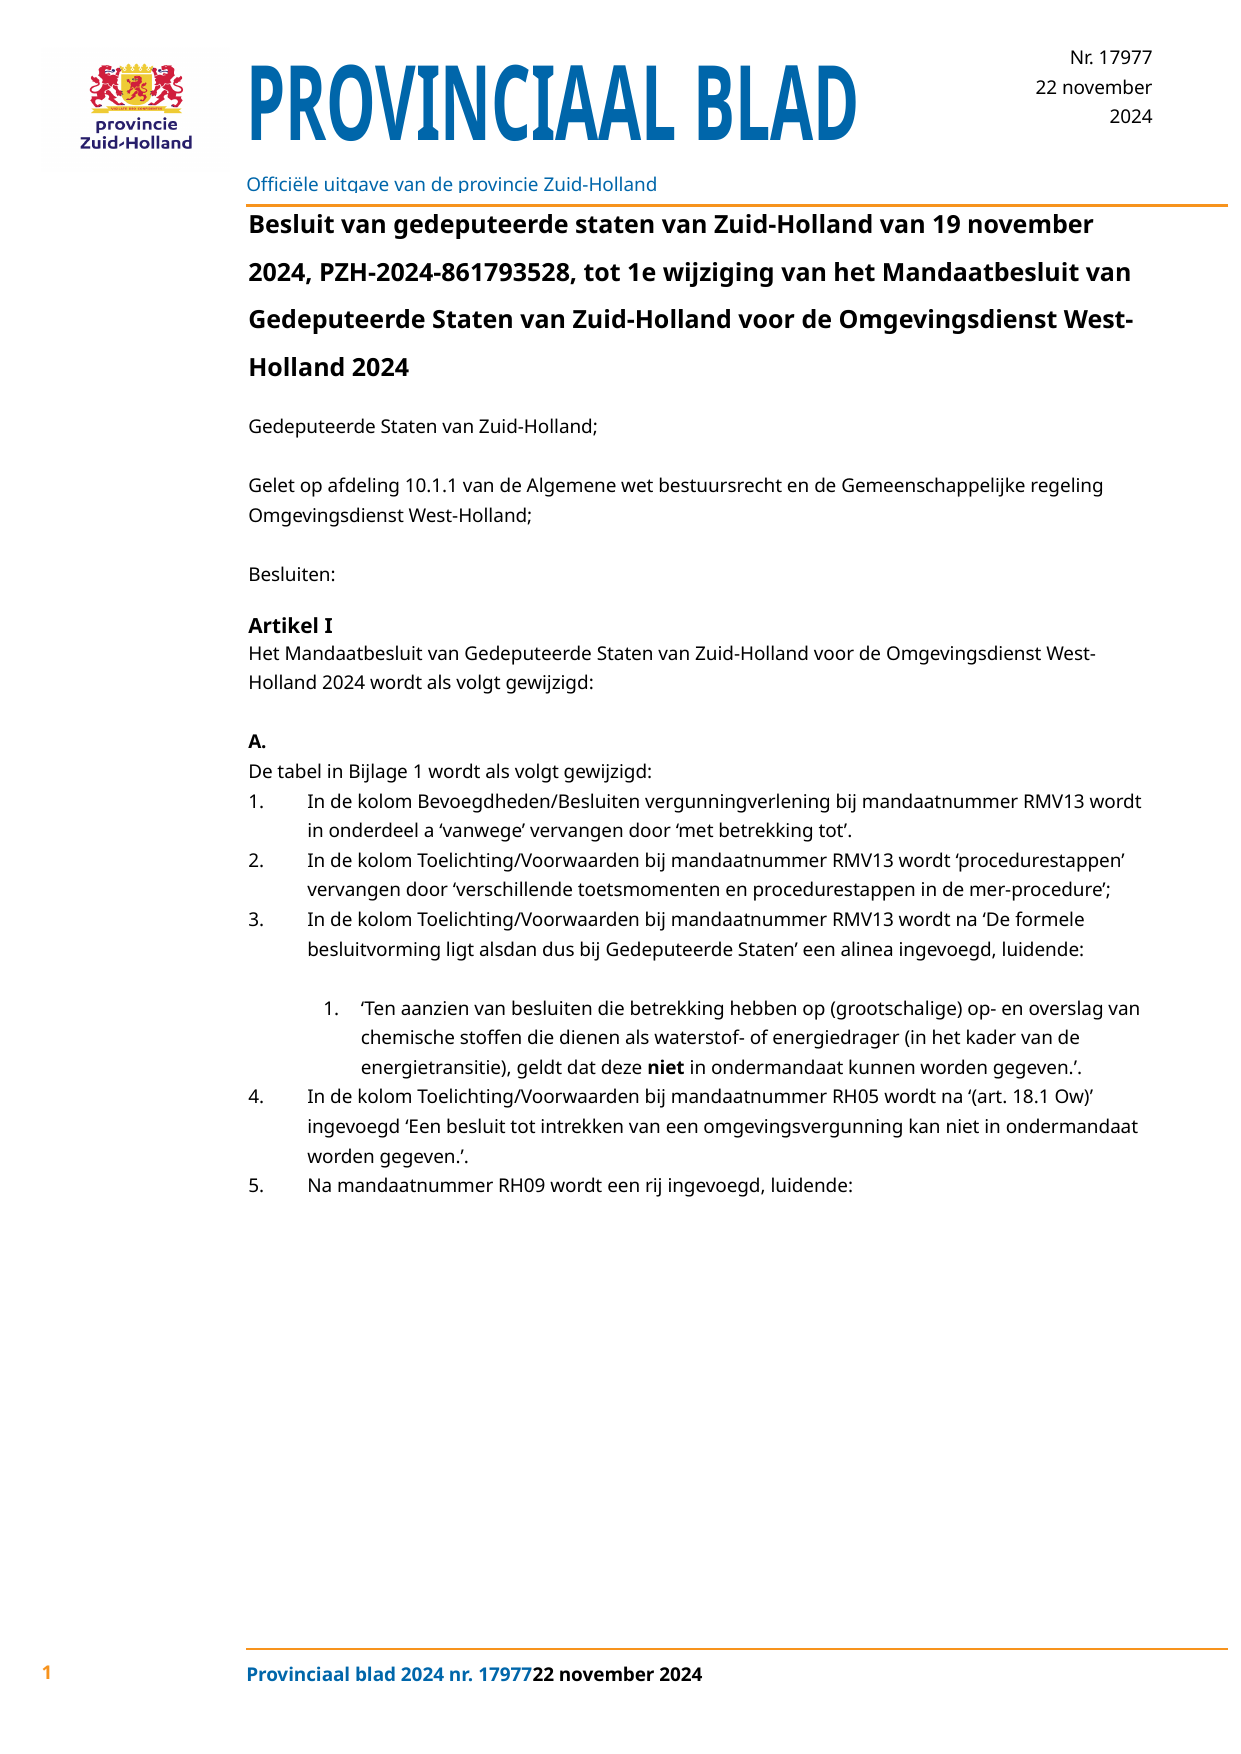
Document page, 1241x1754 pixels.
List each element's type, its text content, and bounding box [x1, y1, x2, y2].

text Het Mandaatbesluit van Gedeputeerde Staten van Zuid-Holland voor de Omgevingsdienst West-Holland 2024 wordt als volgt gewijzigd: [248, 640, 1152, 695]
list Na mandaatnummer RH09 wordt een rij ingevoegd, luidende: [248, 1172, 1152, 1198]
list ‘Ten aanzien van besluiten die betrekking hebben op (grootschalige) op- en overslag van chemische stoffen die dienen als waterstof- of energiedrager (in het kader van de energietransitie), geldt dat deze niet in ondermandaat kunnen worden gegeven.’. [323, 995, 1152, 1080]
text Besluit van gedeputeerde staten van Zuid-Holland van 19 november 2024, PZH-2024-861793528, tot 1e wijziging van het Mandaatbesluit van Gedeputeerde Staten van Zuid-Holland voor de Omgevingsdienst West-Holland 2024 [248, 207, 1152, 384]
list In de kolom Bevoegdheden/Besluiten vergunningverlening bij mandaatnummer RMV13 wordt in onderdeel a ‘vanwege’ vervangen door ‘met betrekking tot’. [248, 788, 1152, 843]
picture [41, 47, 231, 172]
text Gelet op afdeling 10.1.1 van de Algemene wet bestuursrecht en de Gemeenschappelijke regeling Omgevingsdienst West-Holland; [248, 472, 1152, 528]
text Besluiten: [248, 561, 1152, 587]
text Gedeputeerde Staten van Zuid-Holland; [248, 413, 1152, 439]
list In de kolom Toelichting/Voorwaarden bij mandaatnummer RMV13 wordt ‘procedurestappen’ vervangen door ‘verschillende toetsmomenten en procedurestappen in de mer-procedure’; [248, 847, 1152, 902]
list In de kolom Toelichting/Voorwaarden bij mandaatnummer RMV13 wordt na ‘De formele besluitvorming ligt alsdan dus bij Gedeputeerde Staten’ een alinea ingevoegd, luidende: [248, 906, 1152, 961]
text De tabel in Bijlage 1 wordt als volgt gewijzigd: [248, 758, 1152, 784]
text A. [248, 729, 1152, 754]
list In de kolom Toelichting/Voorwaarden bij mandaatnummer RH05 wordt na ‘(art. 18.1 Ow)’ ingevoegd ‘Een besluit tot intrekken van een omgevingsvergunning kan niet in ondermandaat worden gegeven.’. [248, 1084, 1152, 1168]
text Artikel I [248, 611, 1152, 640]
